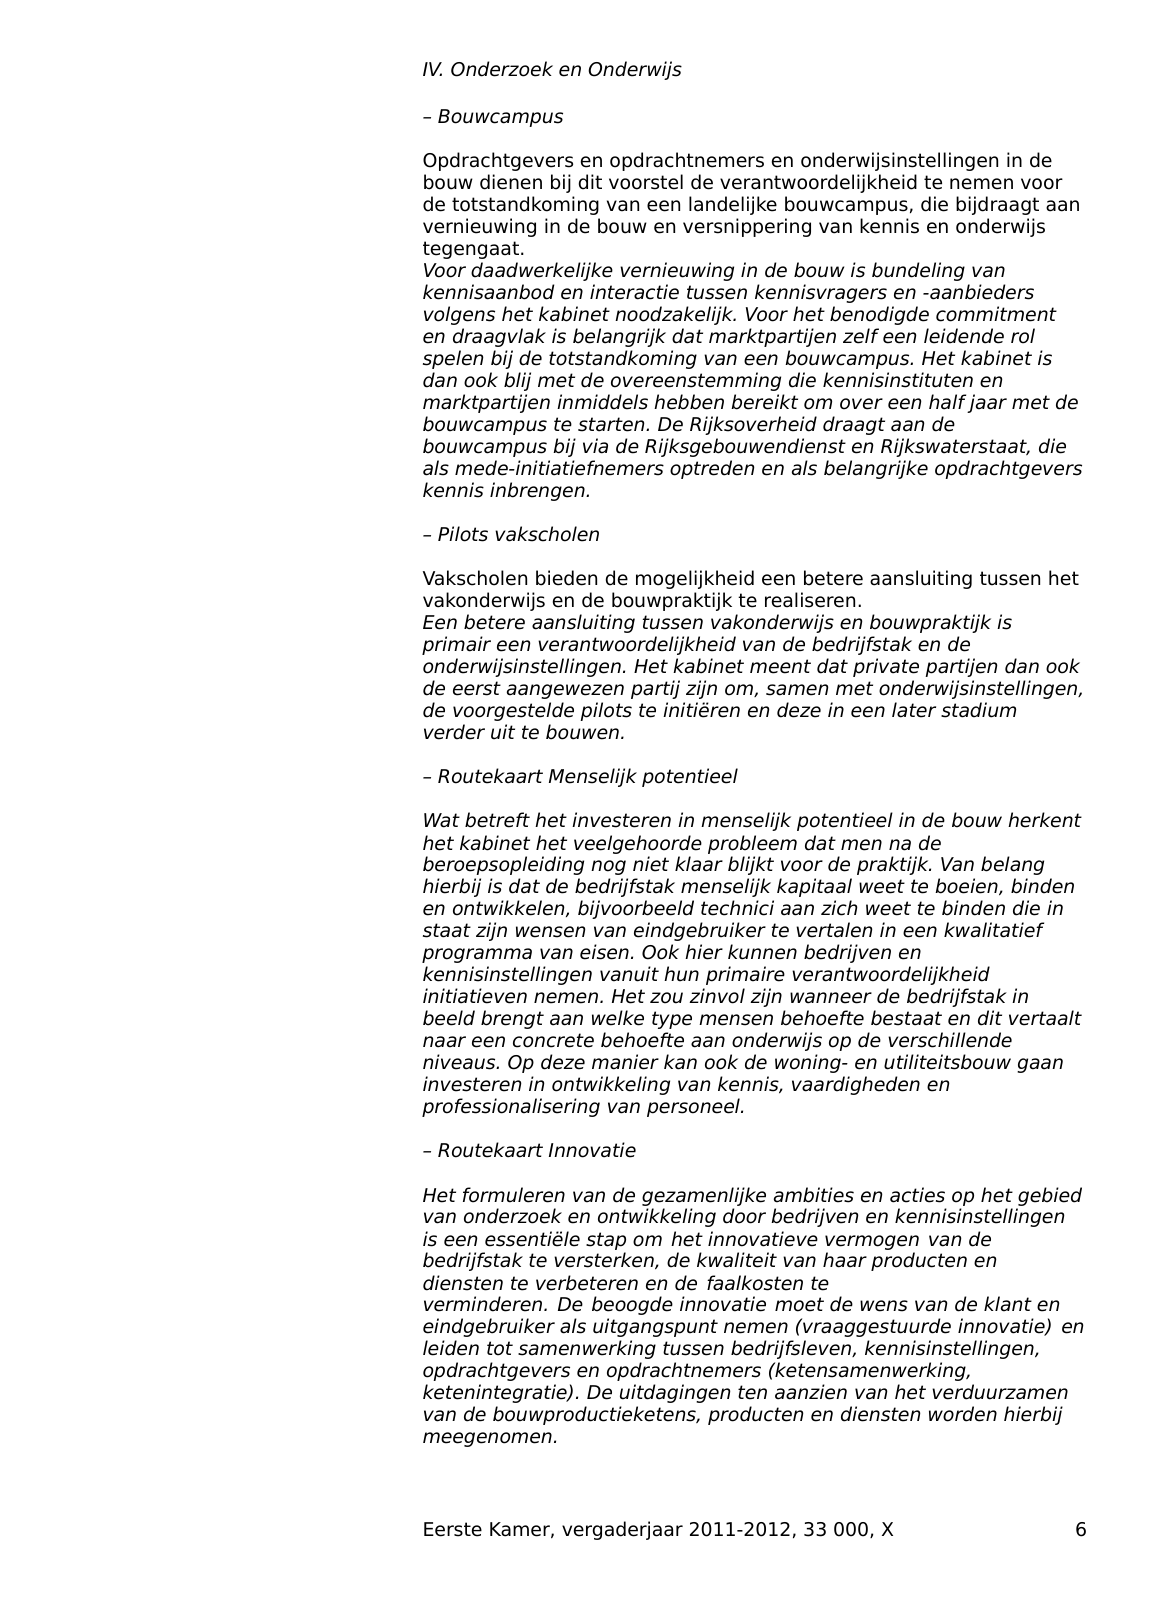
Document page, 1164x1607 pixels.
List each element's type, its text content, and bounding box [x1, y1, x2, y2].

text Voor daadwerkelijke vernieuwing in de bouw is bundeling van kennisaanbod en interactie tussen kennisvragers en -aanbieders volgens het kabinet noodzakelijk. Voor het benodigde commitment en draagvlak is belangrijk dat marktpartijen zelf een leidende rol spelen bij de totstandkoming van een bouwcampus. Het kabinet is dan ook blij met de overeenstemming die kennisinstituten en marktpartijen inmiddels hebben bereikt om over een half jaar met de bouwcampus te starten. De Rijksoverheid draagt aan de bouwcampus bij via de Rijksgebouwendienst en Rijkswaterstaat, die als mede-initiatiefnemers optreden en als belangrijke opdrachtgevers kennis inbrengen. [422, 260, 1087, 502]
text Vakscholen bieden de mogelijkheid een betere aansluiting tussen het vakonderwijs en de bouwpraktijk te realiseren. [422, 568, 1087, 612]
text Opdrachtgevers en opdrachtnemers en onderwijsinstellingen in de bouw dienen bij dit voorstel de verantwoordelijkheid te nemen voor de totstandkoming van een landelijke bouwcampus, die bijdraagt aan vernieuwing in de bouw en versnippering van kennis en onderwijs tegengaat. [422, 150, 1087, 260]
subtitle IV. Onderzoek en Onderwijs [422, 59, 1087, 81]
text Het formuleren van de gezamenlijke ambities en acties op het gebied van onderzoek en ontwikkeling door bedrijven en kennisinstellingen is een essentiële stap om het innovatieve vermogen van de bedrijfstak te versterken, de kwaliteit van haar producten en diensten te verbeteren en de faalkosten te verminderen. De beoogde innovatie moet de wens van de klant en eindgebruiker als uitgangspunt nemen (vraaggestuurde innovatie) en leiden tot samenwerking tussen bedrijfsleven, kennisinstellingen, opdrachtgevers en opdrachtnemers (ketensamenwerking, ketenintegratie). De uitdagingen ten aanzien van het verduurzamen van de bouwproductieketens, producten en diensten worden hierbij meegenomen. [422, 1184, 1087, 1448]
subtitle – Routekaart Menselijk potentieel [422, 766, 1087, 788]
subtitle – Pilots vakscholen [422, 524, 1087, 546]
text Een betere aansluiting tussen vakonderwijs en bouwpraktijk is primair een verantwoordelijkheid van de bedrijfstak en de onderwijsinstellingen. Het kabinet meent dat private partijen dan ook de eerst aangewezen partij zijn om, samen met onderwijsinstellingen, de voorgestelde pilots te initiëren en deze in een later stadium verder uit te bouwen. [422, 612, 1087, 744]
subtitle – Routekaart Innovatie [422, 1140, 1087, 1162]
text Wat betreft het investeren in menselijk potentieel in de bouw herkent het kabinet het veelgehoorde probleem dat men na de beroepsopleiding nog niet klaar blijkt voor de praktijk. Van belang hierbij is dat de bedrijfstak menselijk kapitaal weet te boeien, binden en ontwikkelen, bijvoorbeeld technici aan zich weet te binden die in staat zijn wensen van eindgebruiker te vertalen in een kwalitatief programma van eisen. Ook hier kunnen bedrijven en kennisinstellingen vanuit hun primaire verantwoordelijkheid initiatieven nemen. Het zou zinvol zijn wanneer de bedrijfstak in beeld brengt aan welke type mensen behoefte bestaat en dit vertaalt naar een concrete behoefte aan onderwijs op de verschillende niveaus. Op deze manier kan ook de woning- en utiliteitsbouw gaan investeren in ontwikkeling van kennis, vaardigheden en professionalisering van personeel. [422, 810, 1087, 1118]
subtitle – Bouwcampus [422, 106, 1087, 128]
